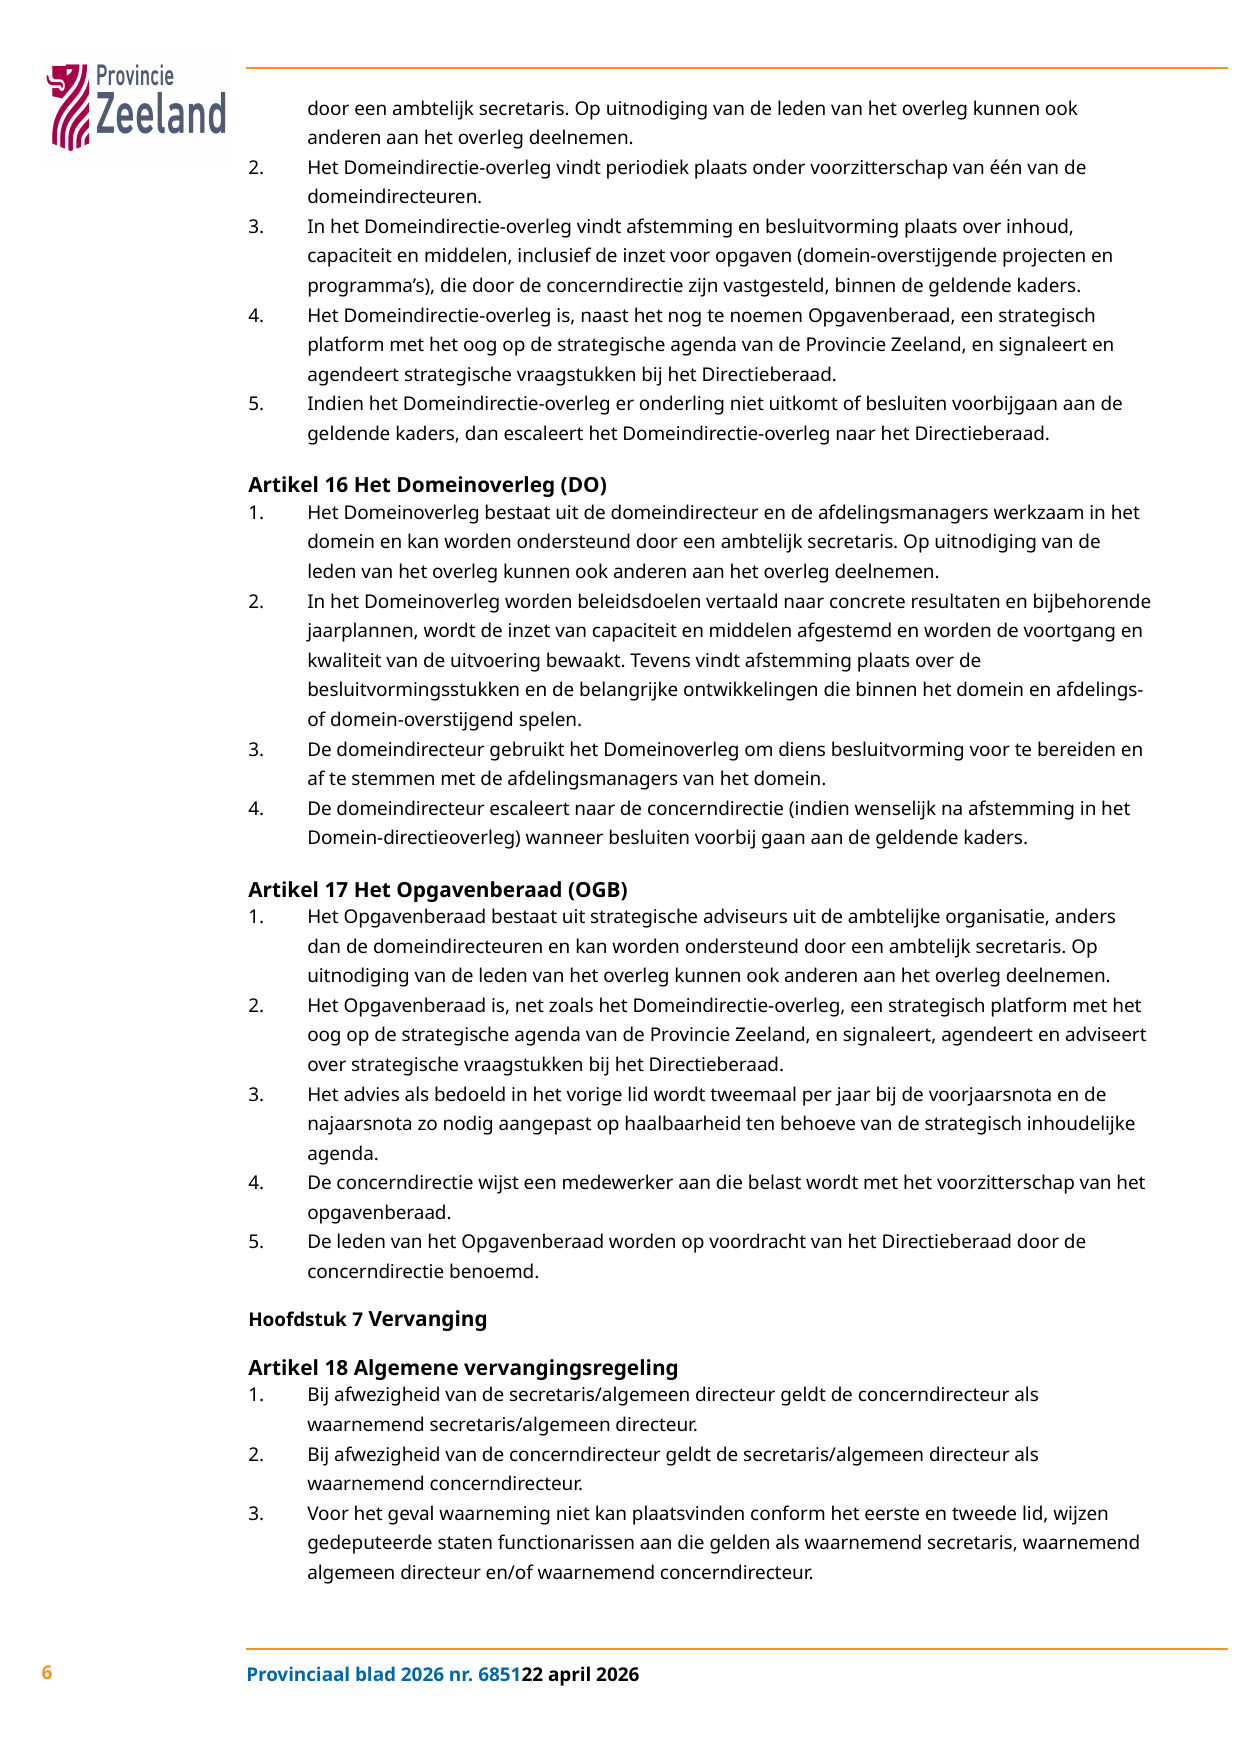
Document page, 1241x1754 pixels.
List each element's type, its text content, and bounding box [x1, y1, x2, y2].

list De domeindirecteur gebruikt het Domeinoverleg om diens besluitvorming voor te bereiden en af te stemmen met de afdelingsmanagers van het domein. [248, 736, 1152, 791]
list In het Domeindirectie-overleg vindt afstemming en besluitvorming plaats over inhoud, capaciteit en middelen, inclusief de inzet voor opgaven (domein-overstijgende projecten en programma’s), die door de concerndirectie zijn vastgesteld, binnen de geldende kaders. [248, 213, 1152, 298]
text Artikel 16 Het Domeinoverleg (DO) [248, 471, 1152, 499]
list De domeindirecteur escaleert naar de concerndirectie (indien wenselijk na afstemming in het Domein-directieoverleg) wanneer besluiten voorbij gaan aan de geldende kaders. [248, 795, 1152, 850]
list Het Domeindirectie-overleg vindt periodiek plaats onder voorzitterschap van één van de domeindirecteuren. [248, 154, 1152, 209]
list In het Domeinoverleg worden beleidsdoelen vertaald naar concrete resultaten en bijbehorende jaarplannen, wordt de inzet van capaciteit en middelen afgestemd en worden de voortgang en kwaliteit van de uitvoering bewaakt. Tevens vindt afstemming plaats over de besluitvormingsstukken en de belangrijke ontwikkelingen die binnen het domein en afdelings- of domein-overstijgend spelen. [248, 588, 1152, 732]
text Hoofdstuk 7 Vervanging [248, 1304, 1152, 1332]
list Het advies als bedoeld in het vorige lid wordt tweemaal per jaar bij de voorjaarsnota en de najaarsnota zo nodig aangepast op haalbaarheid ten behoeve van de strategisch inhoudelijke agenda. [248, 1081, 1152, 1166]
list De leden van het Opgavenberaad worden op voordracht van het Directieberaad door de concerndirectie benoemd. [248, 1229, 1152, 1284]
text Artikel 17 Het Opgavenberaad (OGB) [248, 875, 1152, 903]
list Indien het Domeindirectie-overleg er onderling niet uitkomt of besluiten voorbijgaan aan de geldende kaders, dan escaleert het Domeindirectie-overleg naar het Directieberaad. [248, 391, 1152, 446]
list Het Domeinoverleg bestaat uit de domeindirecteur en de afdelingsmanagers werkzaam in het domein en kan worden ondersteund door een ambtelijk secretaris. Op uitnodiging van de leden van het overleg kunnen ook anderen aan het overleg deelnemen. [248, 499, 1152, 584]
picture [41, 47, 231, 172]
text Artikel 18 Algemene vervangingsregeling [248, 1353, 1152, 1382]
list Bij afwezigheid van de secretaris/algemeen directeur geldt de concerndirecteur als waarnemend secretaris/algemeen directeur. [248, 1382, 1152, 1437]
list Het Opgavenberaad is, net zoals het Domeindirectie-overleg, een strategisch platform met het oog op de strategische agenda van de Provincie Zeeland, en signaleert, agendeert en adviseert over strategische vraagstukken bij het Directieberaad. [248, 992, 1152, 1077]
list Het Opgavenberaad bestaat uit strategische adviseurs uit de ambtelijke organisatie, anders dan de domeindirecteuren en kan worden ondersteund door een ambtelijk secretaris. Op uitnodiging van de leden van het overleg kunnen ook anderen aan het overleg deelnemen. [248, 903, 1152, 988]
list Bij afwezigheid van de concerndirecteur geldt de secretaris/algemeen directeur als waarnemend concerndirecteur. [248, 1441, 1152, 1496]
list door een ambtelijk secretaris. Op uitnodiging van de leden van het overleg kunnen ook anderen aan het overleg deelnemen. [248, 95, 1152, 150]
list De concerndirectie wijst een medewerker aan die belast wordt met het voorzitterschap van het opgavenberaad. [248, 1169, 1152, 1225]
list Voor het geval waarneming niet kan plaatsvinden conform het eerste en tweede lid, wijzen gedeputeerde staten functionarissen aan die gelden als waarnemend secretaris, waarnemend algemeen directeur en/of waarnemend concerndirecteur. [248, 1500, 1152, 1585]
list Het Domeindirectie-overleg is, naast het nog te noemen Opgavenberaad, een strategisch platform met het oog op de strategische agenda van de Provincie Zeeland, en signaleert en agendeert strategische vraagstukken bij het Directieberaad. [248, 302, 1152, 387]
